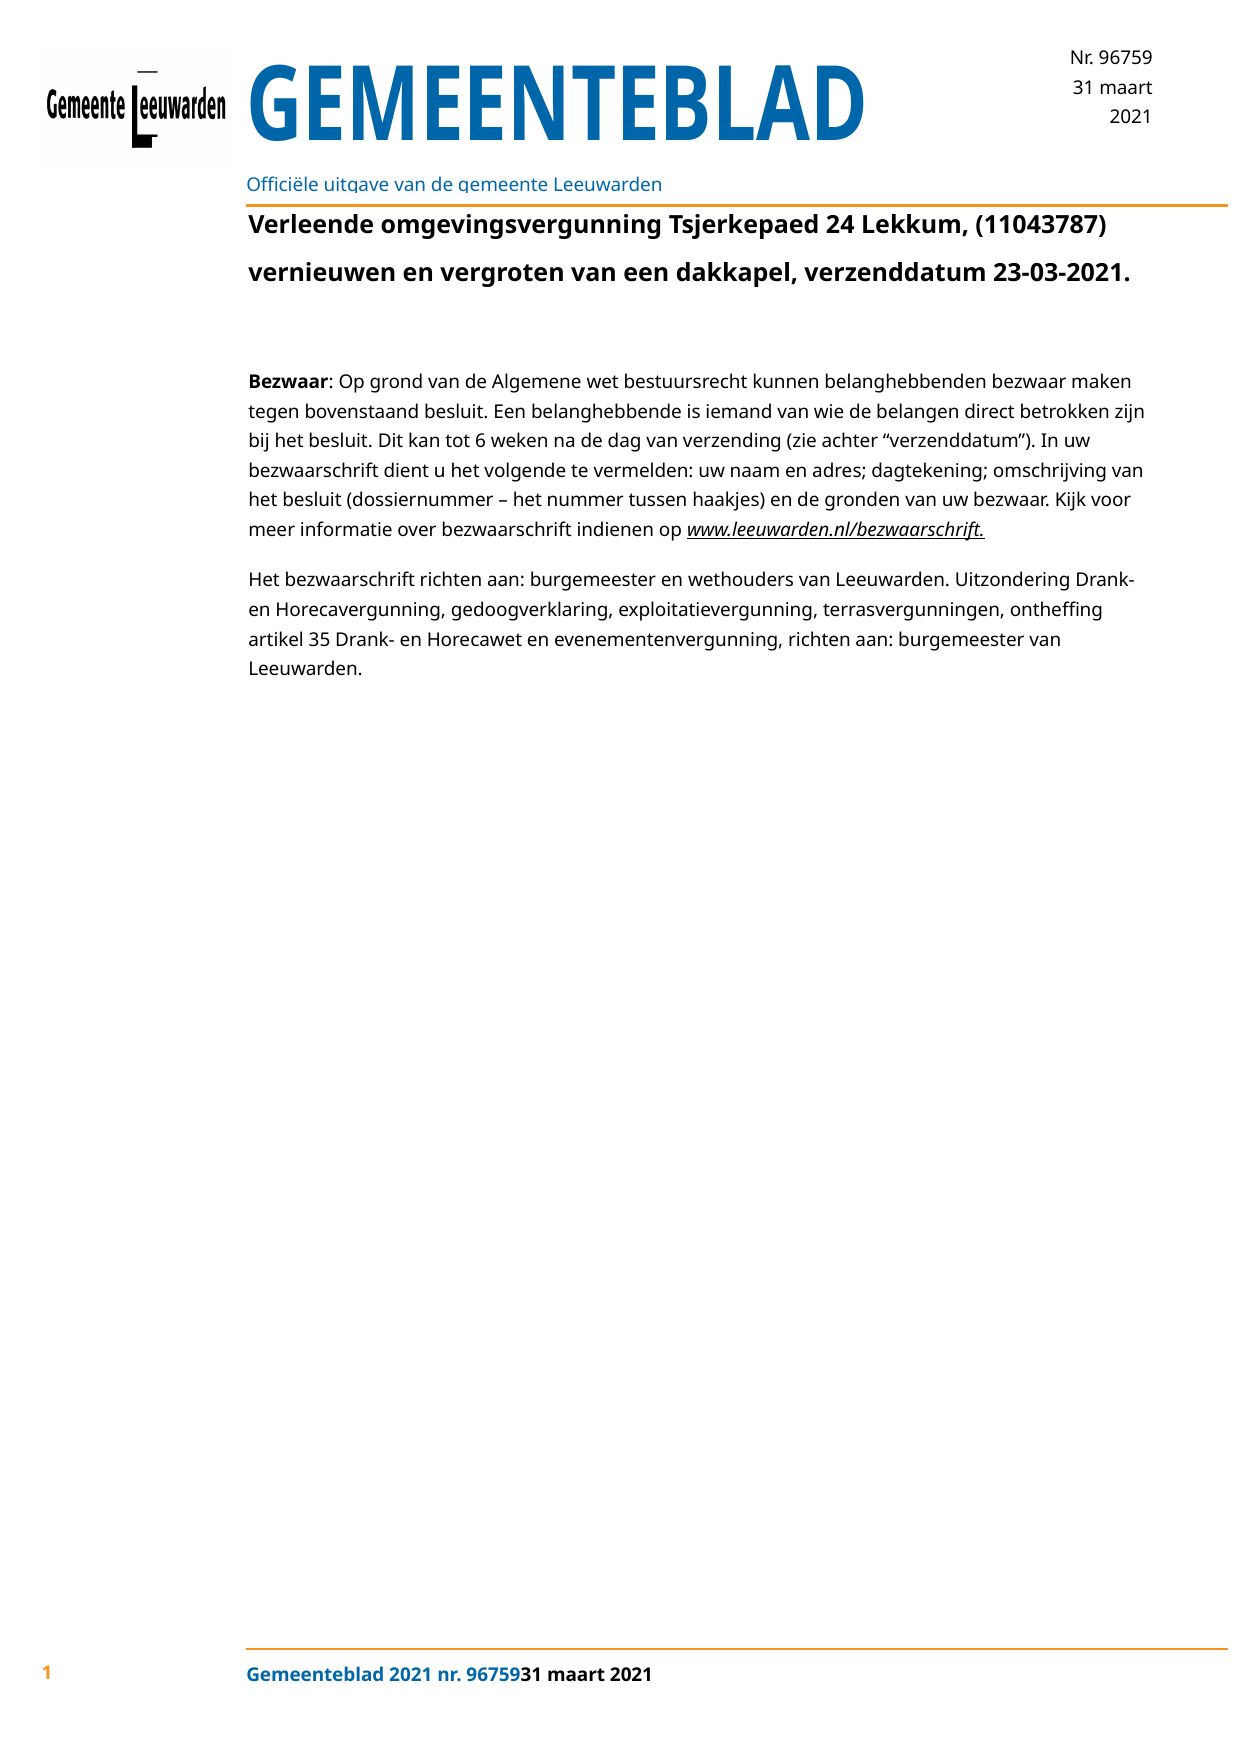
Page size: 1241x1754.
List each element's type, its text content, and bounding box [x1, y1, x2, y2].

picture [41, 47, 231, 172]
text Bezwaar: Op grond van de Algemene wet bestuursrecht kunnen belanghebbenden bezwaar maken tegen bovenstaand besluit. Een belanghebbende is iemand van wie de belangen direct betrokken zijn bij het besluit. Dit kan tot 6 weken na de dag van verzending (zie achter “verzenddatum”). In uw bezwaarschrift dient u het volgende te vermelden: uw naam en adres; dagtekening; omschrijving van het besluit (dossiernummer – het nummer tussen haakjes) en de gronden van uw bezwaar. Kijk voor meer informatie over bezwaarschrift indienen op www.leeuwarden.nl/bezwaarschrift. [248, 368, 1152, 542]
text Verleende omgevingsvergunning Tsjerkepaed 24 Lekkum, (11043787) vernieuwen en vergroten van een dakkapel, verzenddatum 23-03-2021. [248, 207, 1152, 288]
text Het bezwaarschrift richten aan: burgemeester en wethouders van Leeuwarden. Uitzondering Drank- en Horecavergunning, gedoogverklaring, exploitatievergunning, terrasvergunningen, ontheffing artikel 35 Drank- en Horecawet en evenementenvergunning, richten aan: burgemeester van Leeuwarden. [248, 567, 1152, 681]
